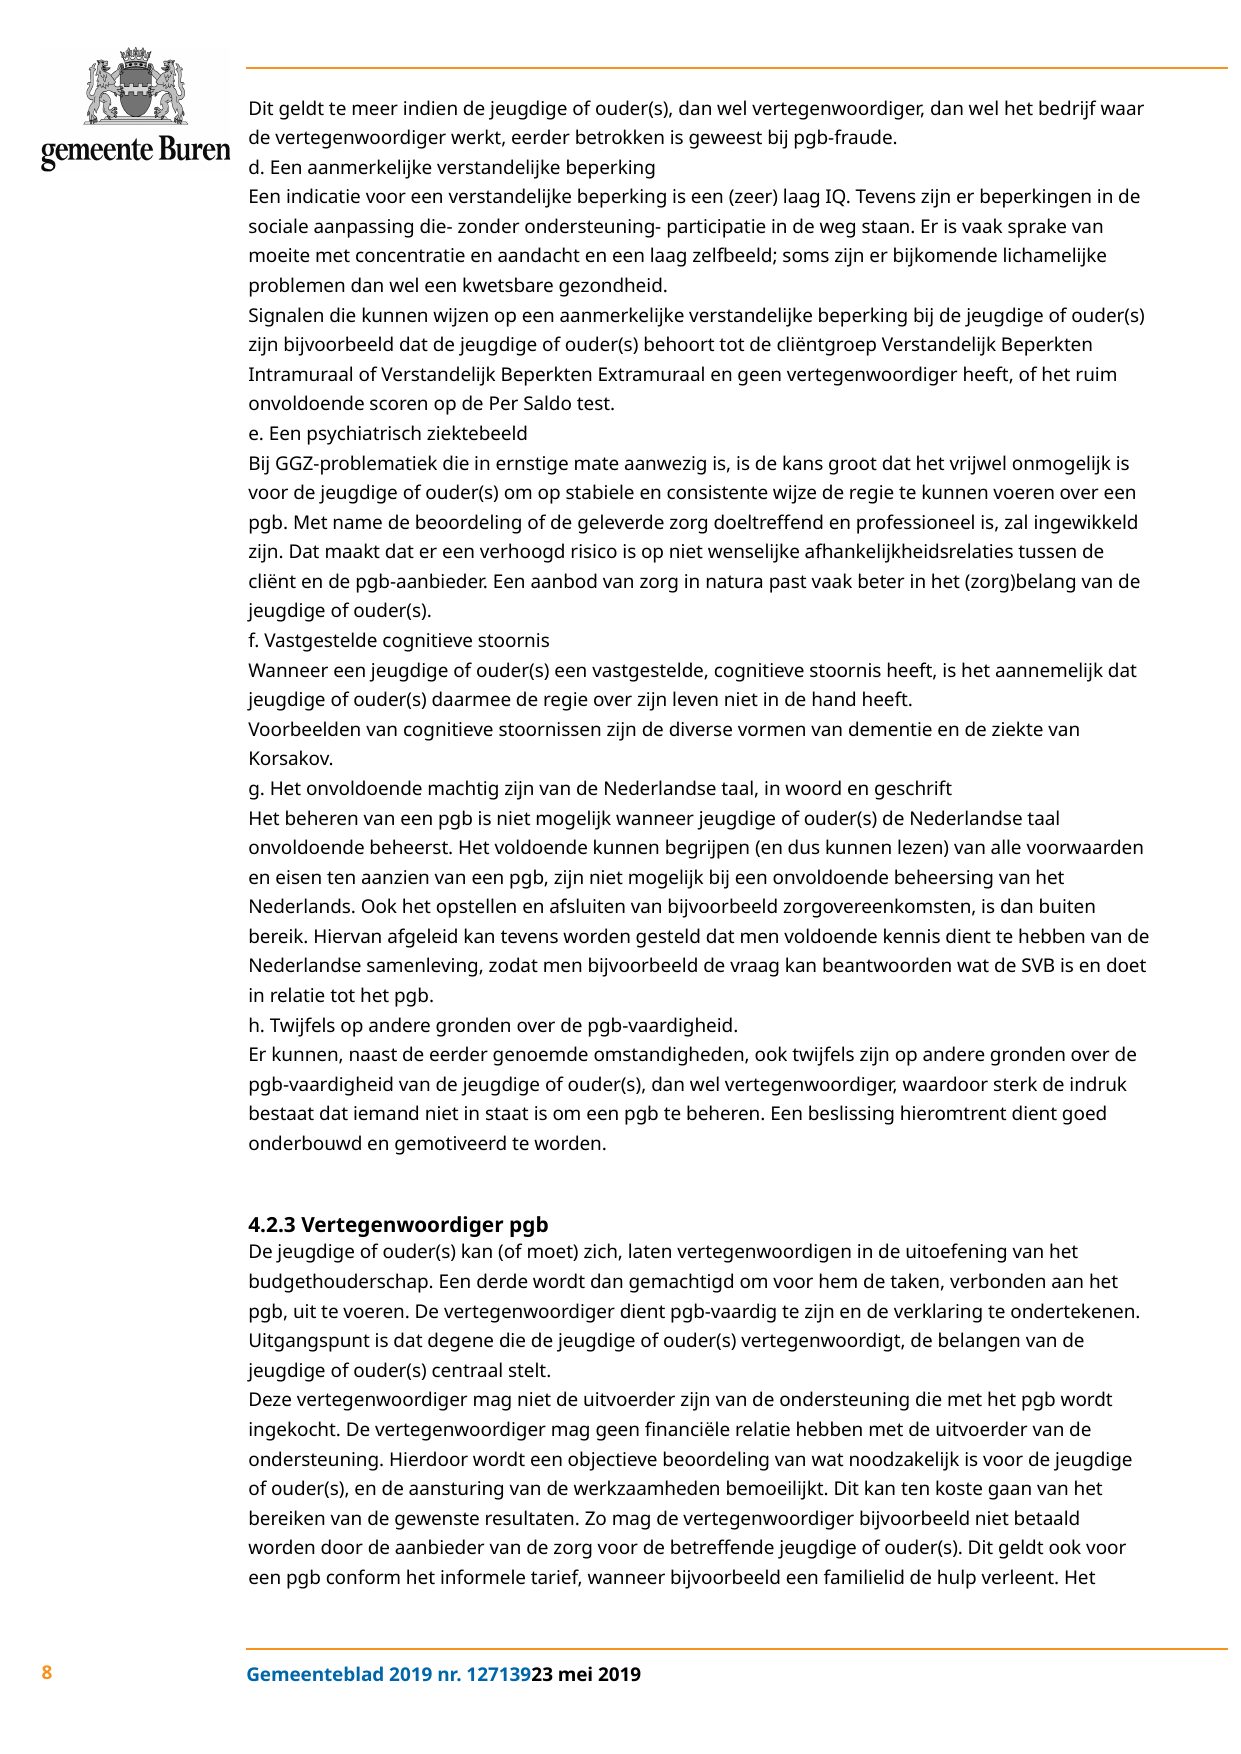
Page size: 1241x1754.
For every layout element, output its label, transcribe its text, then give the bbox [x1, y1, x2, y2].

text Dit geldt te meer indien de jeugdige of ouder(s), dan wel vertegenwoordiger, dan wel het bedrijf waar de vertegenwoordiger werkt, eerder betrokken is geweest bij pgb-fraude. [248, 95, 1152, 150]
text Bij GGZ-problematiek die in ernstige mate aanwezig is, is de kans groot dat het vrijwel onmogelijk is voor de jeugdige of ouder(s) om op stabiele en consistente wijze de regie te kunnen voeren over een pgb. Met name de beoordeling of de geleverde zorg doeltreffend en professioneel is, zal ingewikkeld zijn. Dat maakt dat er een verhoogd risico is op niet wenselijke afhankelijkheidsrelaties tussen de cliënt en de pgb-aanbieder. Een aanbod van zorg in natura past vaak beter in het (zorg)belang van de jeugdige of ouder(s). [248, 450, 1152, 623]
text Het beheren van een pgb is niet mogelijk wanneer jeugdige of ouder(s) de Nederlandse taal onvoldoende beheerst. Het voldoende kunnen begrijpen (en dus kunnen lezen) van alle voorwaarden en eisen ten aanzien van een pgb, zijn niet mogelijk bij een onvoldoende beheersing van het Nederlands. Ook het opstellen en afsluiten van bijvoorbeeld zorgovereenkomsten, is dan buiten bereik. Hiervan afgeleid kan tevens worden gesteld dat men voldoende kennis dient te hebben van de Nederlandse samenleving, zodat men bijvoorbeeld de vraag kan beantwoorden wat de SVB is en doet in relatie tot het pgb. [248, 805, 1152, 1008]
text Voorbeelden van cognitieve stoornissen zijn de diverse vormen van dementie en de ziekte van Korsakov. [248, 716, 1152, 771]
text h. Twijfels op andere gronden over de pgb-vaardigheid. [248, 1012, 1152, 1038]
text Uitgangspunt is dat degene die de jeugdige of ouder(s) vertegenwoordigt, de belangen van de jeugdige of ouder(s) centraal stelt. [248, 1327, 1152, 1383]
text d. Een aanmerkelijke verstandelijke beperking [248, 154, 1152, 180]
text g. Het onvoldoende machtig zijn van de Nederlandse taal, in woord en geschrift [248, 775, 1152, 801]
picture [41, 47, 231, 172]
text Wanneer een jeugdige of ouder(s) een vastgestelde, cognitieve stoornis heeft, is het aannemelijk dat jeugdige of ouder(s) daarmee de regie over zijn leven niet in de hand heeft. [248, 657, 1152, 712]
text Signalen die kunnen wijzen op een aanmerkelijke verstandelijke beperking bij de jeugdige of ouder(s) zijn bijvoorbeeld dat de jeugdige of ouder(s) behoort tot de cliëntgroep Verstandelijk Beperkten Intramuraal of Verstandelijk Beperkten Extramuraal en geen vertegenwoordiger heeft, of het ruim onvoldoende scoren op de Per Saldo test. [248, 302, 1152, 416]
text f. Vastgestelde cognitieve stoornis [248, 627, 1152, 653]
text De jeugdige of ouder(s) kan (of moet) zich, laten vertegenwoordigen in de uitoefening van het budgethouderschap. Een derde wordt dan gemachtigd om voor hem de taken, verbonden aan het pgb, uit te voeren. De vertegenwoordiger dient pgb-vaardig te zijn en de verklaring te ondertekenen. [248, 1239, 1152, 1323]
text e. Een psychiatrisch ziektebeeld [248, 420, 1152, 446]
text 4.2.3 Vertegenwoordiger pgb [248, 1210, 1152, 1239]
text Deze vertegenwoordiger mag niet de uitvoerder zijn van de ondersteuning die met het pgb wordt ingekocht. De vertegenwoordiger mag geen financiële relatie hebben met de uitvoerder van de ondersteuning. Hierdoor wordt een objectieve beoordeling van wat noodzakelijk is voor de jeugdige of ouder(s), en de aansturing van de werkzaamheden bemoeilijkt. Dit kan ten koste gaan van het bereiken van de gewenste resultaten. Zo mag de vertegenwoordiger bijvoorbeeld niet betaald worden door de aanbieder van de zorg voor de betreffende jeugdige of ouder(s). Dit geldt ook voor een pgb conform het informele tarief, wanneer bijvoorbeeld een familielid de hulp verleent. Het [248, 1387, 1152, 1590]
text Een indicatie voor een verstandelijke beperking is een (zeer) laag IQ. Tevens zijn er beperkingen in de sociale aanpassing die- zonder ondersteuning- participatie in de weg staan. Er is vaak sprake van moeite met concentratie en aandacht en een laag zelfbeeld; soms zijn er bijkomende lichamelijke problemen dan wel een kwetsbare gezondheid. [248, 183, 1152, 298]
text Er kunnen, naast de eerder genoemde omstandigheden, ook twijfels zijn op andere gronden over de pgb-vaardigheid van de jeugdige of ouder(s), dan wel vertegenwoordiger, waardoor sterk de indruk bestaat dat iemand niet in staat is om een pgb te beheren. Een beslissing hieromtrent dient goed onderbouwd en gemotiveerd te worden. [248, 1041, 1152, 1156]
